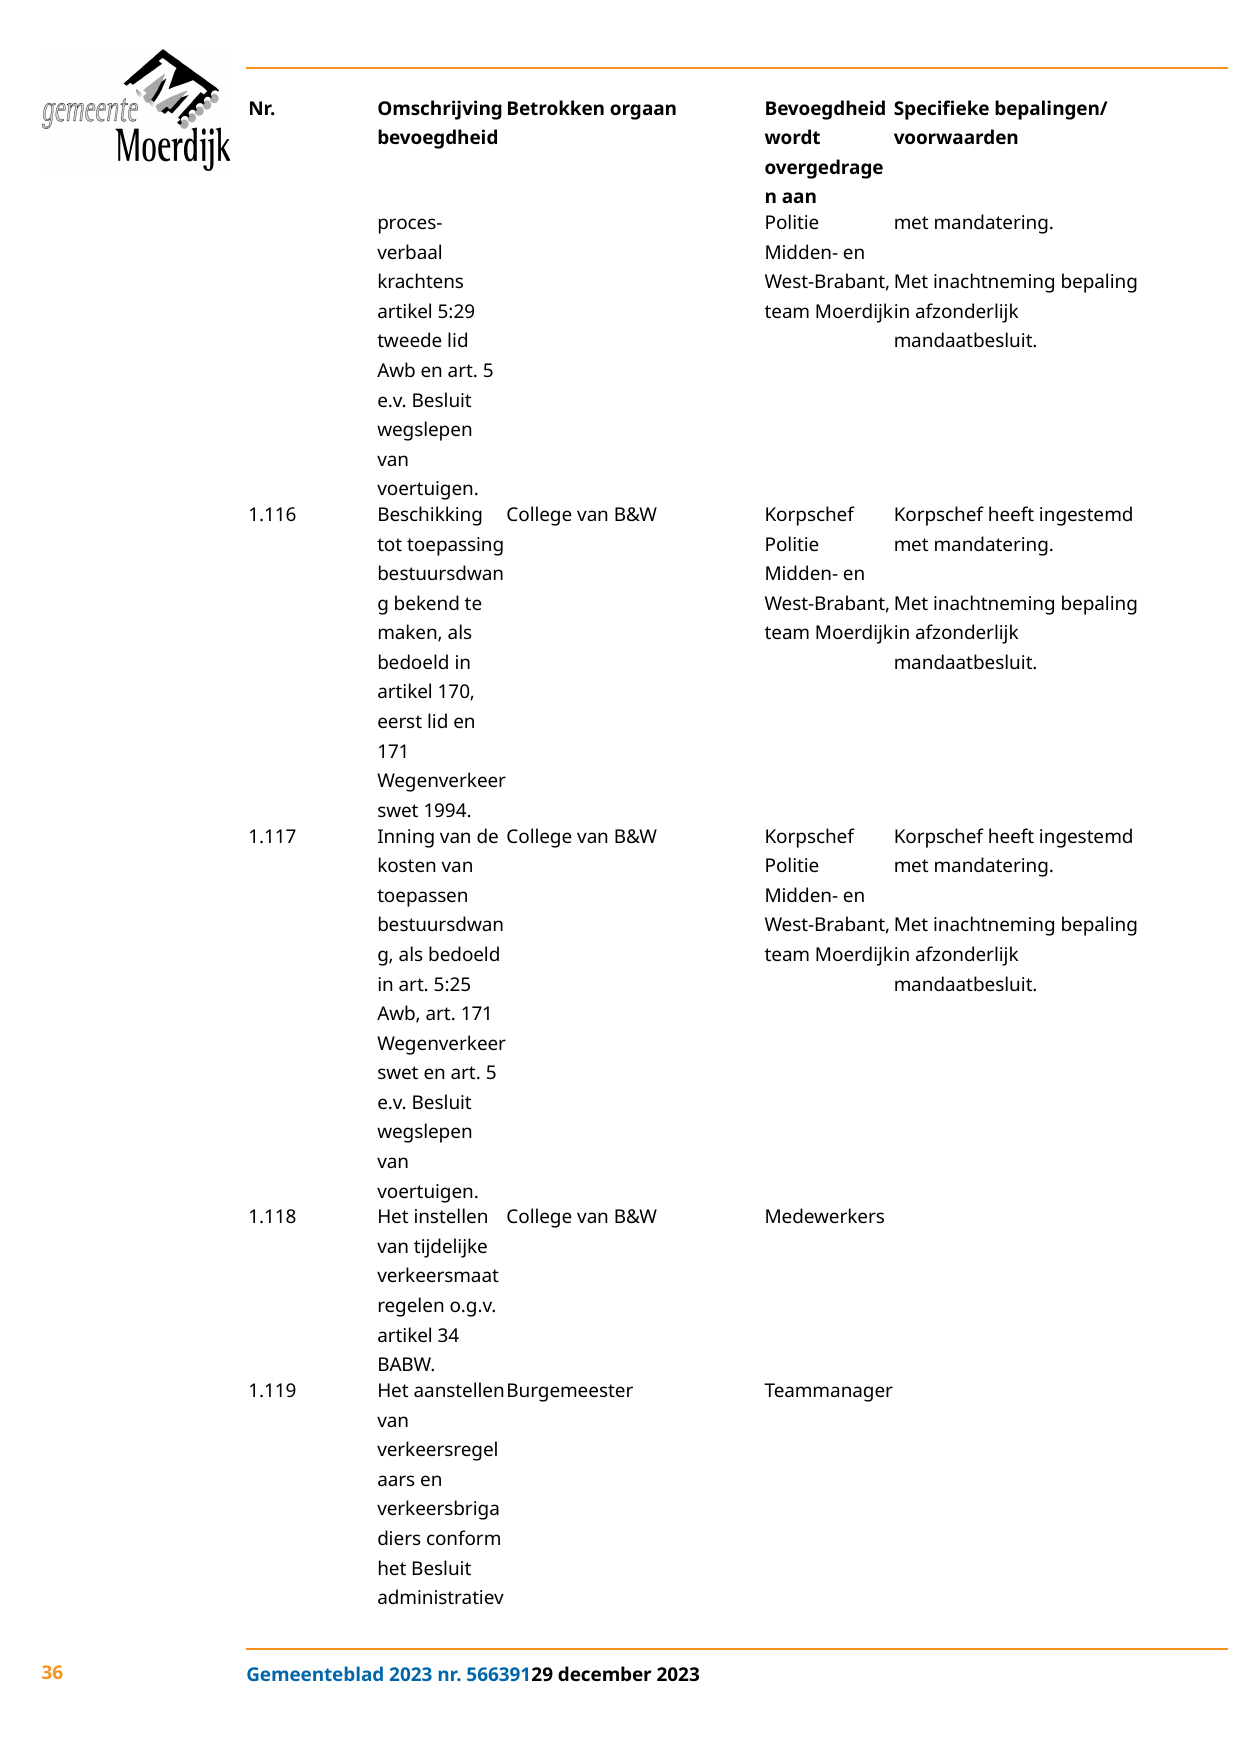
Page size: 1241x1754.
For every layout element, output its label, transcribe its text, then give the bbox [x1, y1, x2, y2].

table_cell Politie Midden- en West-Brabant, team Moerdijk [764, 209, 893, 501]
table_cell [506, 209, 764, 501]
table_cell College van B&W [506, 1204, 764, 1377]
table_cell Teammanager [764, 1377, 893, 1610]
table_cell Burgemeester [506, 1377, 764, 1610]
picture [41, 47, 231, 172]
table_header Specifieke bepalingen/ voorwaarden [894, 95, 1152, 209]
table_header Betrokken orgaan [506, 95, 764, 209]
table_cell met mandatering. Met inachtneming bepaling in afzonderlijk mandaatbesluit. [894, 209, 1152, 501]
table_cell Beschikking tot toepassing bestuursdwang bekend te maken, als bedoeld in artikel 170, eerst lid en 171 Wegenverkeerswet 1994. [377, 501, 506, 823]
table_cell Korpschef heeft ingestemd met mandatering. Met inachtneming bepaling in afzonderlijk mandaatbesluit. [894, 501, 1152, 823]
table_cell Korpschef heeft ingestemd met mandatering. Met inachtneming bepaling in afzonderlijk mandaatbesluit. [894, 823, 1152, 1203]
table_cell [248, 209, 377, 501]
table_cell 1.117 [248, 823, 377, 1203]
table_cell Het aanstellen van verkeersregelaars en verkeersbrigadiers conform het Besluit administratiev [377, 1377, 506, 1610]
table_cell Het instellen van tijdelijke verkeersmaatregelen o.g.v. artikel 34 BABW. [377, 1204, 506, 1377]
table_cell proces-verbaal krachtens artikel 5:29 tweede lid Awb en art. 5 e.v. Besluit wegslepen van voertuigen. [377, 209, 506, 501]
table_cell College van B&W [506, 823, 764, 1203]
table_header Omschrijving bevoegdheid [377, 95, 506, 209]
table_cell College van B&W [506, 501, 764, 823]
table_cell Inning van de kosten van toepassen bestuursdwang, als bedoeld in art. 5:25 Awb, art. 171 Wegenverkeerswet en art. 5 e.v. Besluit wegslepen van voertuigen. [377, 823, 506, 1203]
table_header Nr. [248, 95, 377, 209]
table_cell Korpschef Politie Midden- en West-Brabant, team Moerdijk [764, 823, 893, 1203]
table_cell Korpschef Politie Midden- en West-Brabant, team Moerdijk [764, 501, 893, 823]
table_header Bevoegdheid wordt overgedragen aan [764, 95, 893, 209]
table_cell [894, 1204, 1152, 1377]
table_cell 1.119 [248, 1377, 377, 1610]
table_cell 1.118 [248, 1204, 377, 1377]
table_cell 1.116 [248, 501, 377, 823]
table_cell Medewerkers [764, 1204, 893, 1377]
table_cell [894, 1377, 1152, 1610]
